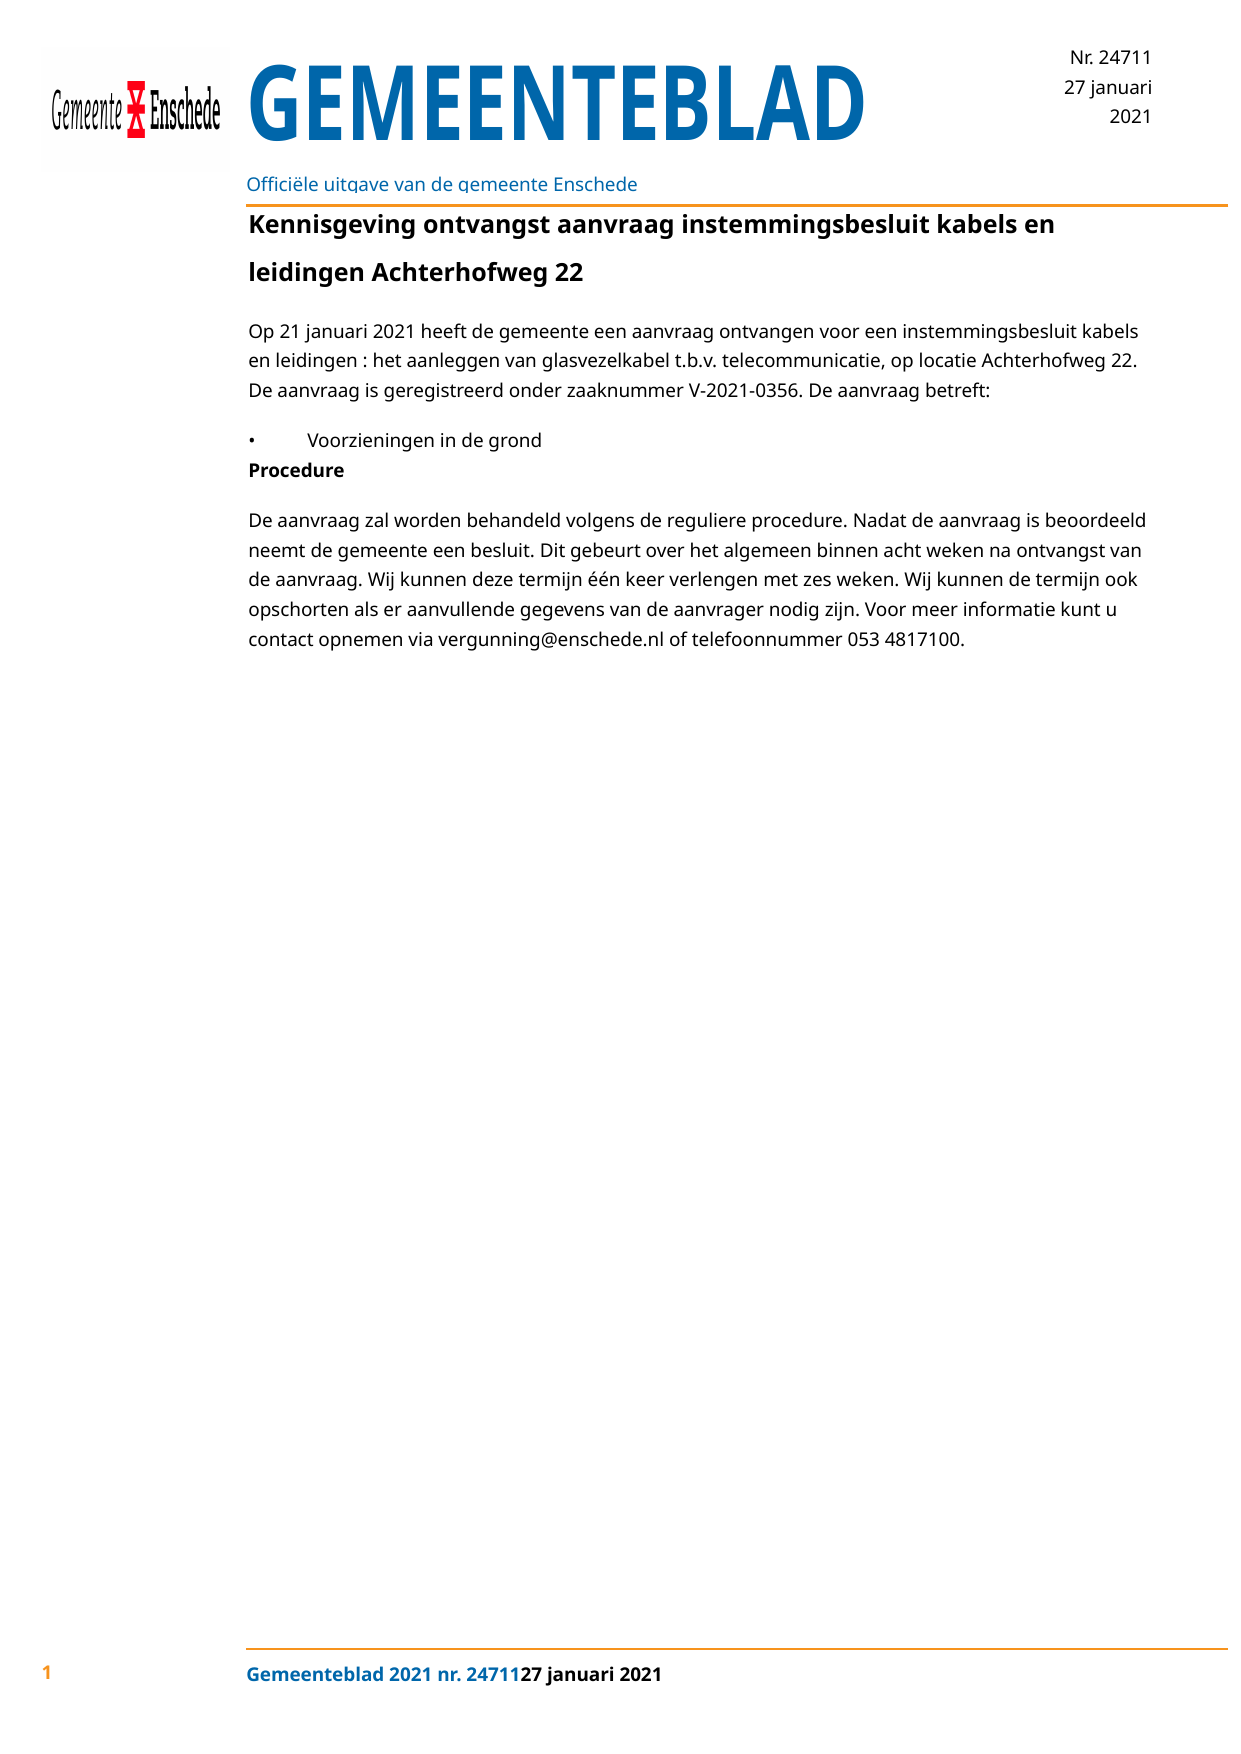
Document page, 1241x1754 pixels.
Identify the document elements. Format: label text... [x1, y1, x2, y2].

text Kennisgeving ontvangst aanvraag instemmingsbesluit kabels en leidingen Achterhofweg 22 [248, 207, 1152, 288]
text De aanvraag zal worden behandeld volgens de reguliere procedure. Nadat de aanvraag is beoordeeld neemt de gemeente een besluit. Dit gebeurt over het algemeen binnen acht weken na ontvangst van de aanvraag. Wij kunnen deze termijn één keer verlengen met zes weken. Wij kunnen de termijn ook opschorten als er aanvullende gegevens van de aanvrager nodig zijn. Voor meer informatie kunt u contact opnemen via vergunning@enschede.nl of telefoonnummer 053 4817100. [248, 507, 1152, 652]
text Procedure [248, 457, 1152, 483]
text Op 21 januari 2021 heeft de gemeente een aanvraag ontvangen voor een instemmingsbesluit kabels en leidingen : het aanleggen van glasvezelkabel t.b.v. telecommunicatie, op locatie Achterhofweg 22. De aanvraag is geregistreerd onder zaaknummer V-2021-0356. De aanvraag betreft: [248, 318, 1152, 403]
picture [41, 47, 231, 172]
list Voorzieningen in de grond [248, 427, 1152, 453]
